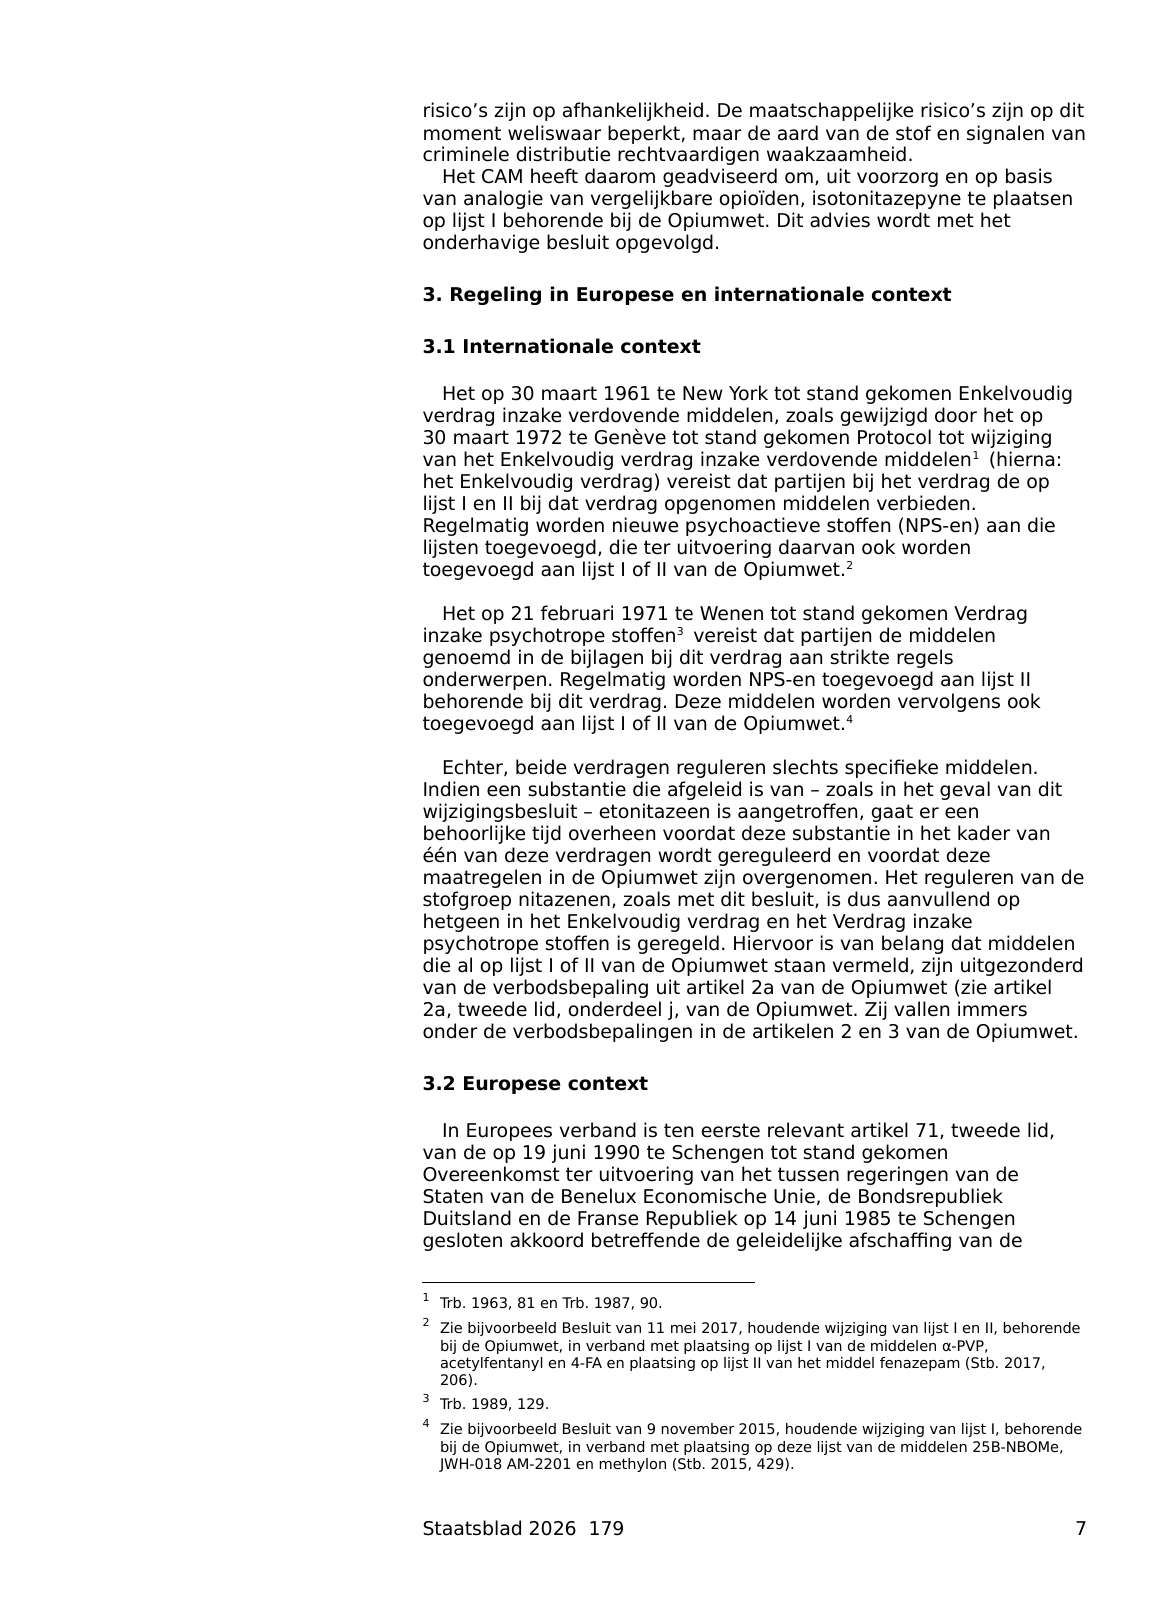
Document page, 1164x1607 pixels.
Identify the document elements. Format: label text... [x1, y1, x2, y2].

text Het CAM heeft daarom geadviseerd om, uit voorzorg en op basis van analogie van vergelijkbare opioïden, isotonitazepyne te plaatsen op lijst I behorende bij de Opiumwet. Dit advies wordt met het onderhavige besluit opgevolgd. [422, 166, 1087, 254]
text Zie bijvoorbeeld Besluit van 11 mei 2017, houdende wijziging van lijst I en II, behorende bij de Opiumwet, in verband met plaatsing op lijst I van de middelen α-PVP, acetylfentanyl en 4-FA en plaatsing op lijst II van het middel fenazepam (Stb. 2017, 206). [422, 1316, 1087, 1389]
text Trb. 1963, 81 en Trb. 1987, 90. [422, 1291, 1087, 1313]
subtitle 3.1 Internationale context [422, 336, 1087, 358]
text risico’s zijn op afhankelijkheid. De maatschappelijke risico’s zijn op dit moment weliswaar beperkt, maar de aard van de stof en signalen van criminele distributie rechtvaardigen waakzaamheid. [422, 100, 1087, 166]
text In Europees verband is ten eerste relevant artikel 71, tweede lid, van de op 19 juni 1990 te Schengen tot stand gekomen Overeenkomst ter uitvoering van het tussen regeringen van de Staten van de Benelux Economische Unie, de Bondsrepubliek Duitsland en de Franse Republiek op 14 juni 1985 te Schengen gesloten akkoord betreffende de geleidelijke afschaffing van de [422, 1120, 1087, 1252]
text Het op 30 maart 1961 te New York tot stand gekomen Enkelvoudig verdrag inzake verdovende middelen, zoals gewijzigd door het op 30 maart 1972 te Genève tot stand gekomen Protocol tot wijziging van het Enkelvoudig verdrag inzake verdovende middelen (hierna: het Enkelvoudig verdrag) vereist dat partijen bij het verdrag de op lijst I en II bij dat verdrag opgenomen middelen verbieden. Regelmatig worden nieuwe psychoactieve stoffen (NPS-en) aan die lijsten toegevoegd, die ter uitvoering daarvan ook worden toegevoegd aan lijst I of II van de Opiumwet. [422, 383, 1087, 581]
subtitle 3. Regeling in Europese en internationale context [422, 284, 1087, 306]
text Zie bijvoorbeeld Besluit van 9 november 2015, houdende wijziging van lijst I, behorende bij de Opiumwet, in verband met plaatsing op deze lijst van de middelen 25B-NBOMe, JWH-018 AM-2201 en methylon (Stb. 2015, 429). [422, 1417, 1087, 1473]
text Echter, beide verdragen reguleren slechts specifieke middelen. Indien een substantie die afgeleid is van – zoals in het geval van dit wijzigingsbesluit – etonitazeen is aangetroffen, gaat er een behoorlijke tijd overheen voordat deze substantie in het kader van één van deze verdragen wordt gereguleerd en voordat deze maatregelen in de Opiumwet zijn overgenomen. Het reguleren van de stofgroep nitazenen, zoals met dit besluit, is dus aanvullend op hetgeen in het Enkelvoudig verdrag en het Verdrag inzake psychotrope stoffen is geregeld. Hiervoor is van belang dat middelen die al op lijst I of II van de Opiumwet staan vermeld, zijn uitgezonderd van de verbodsbepaling uit artikel 2a van de Opiumwet (zie artikel 2a, tweede lid, onderdeel j, van de Opiumwet. Zij vallen immers onder de verbodsbepalingen in de artikelen 2 en 3 van de Opiumwet. [422, 757, 1087, 1043]
text Het op 21 februari 1971 te Wenen tot stand gekomen Verdrag inzake psychotrope stoffen vereist dat partijen de middelen genoemd in de bijlagen bij dit verdrag aan strikte regels onderwerpen. Regelmatig worden NPS-en toegevoegd aan lijst II behorende bij dit verdrag. Deze middelen worden vervolgens ook toegevoegd aan lijst I of II van de Opiumwet. [422, 603, 1087, 735]
subtitle 3.2 Europese context [422, 1073, 1087, 1095]
text Trb. 1989, 129. [422, 1392, 1087, 1414]
